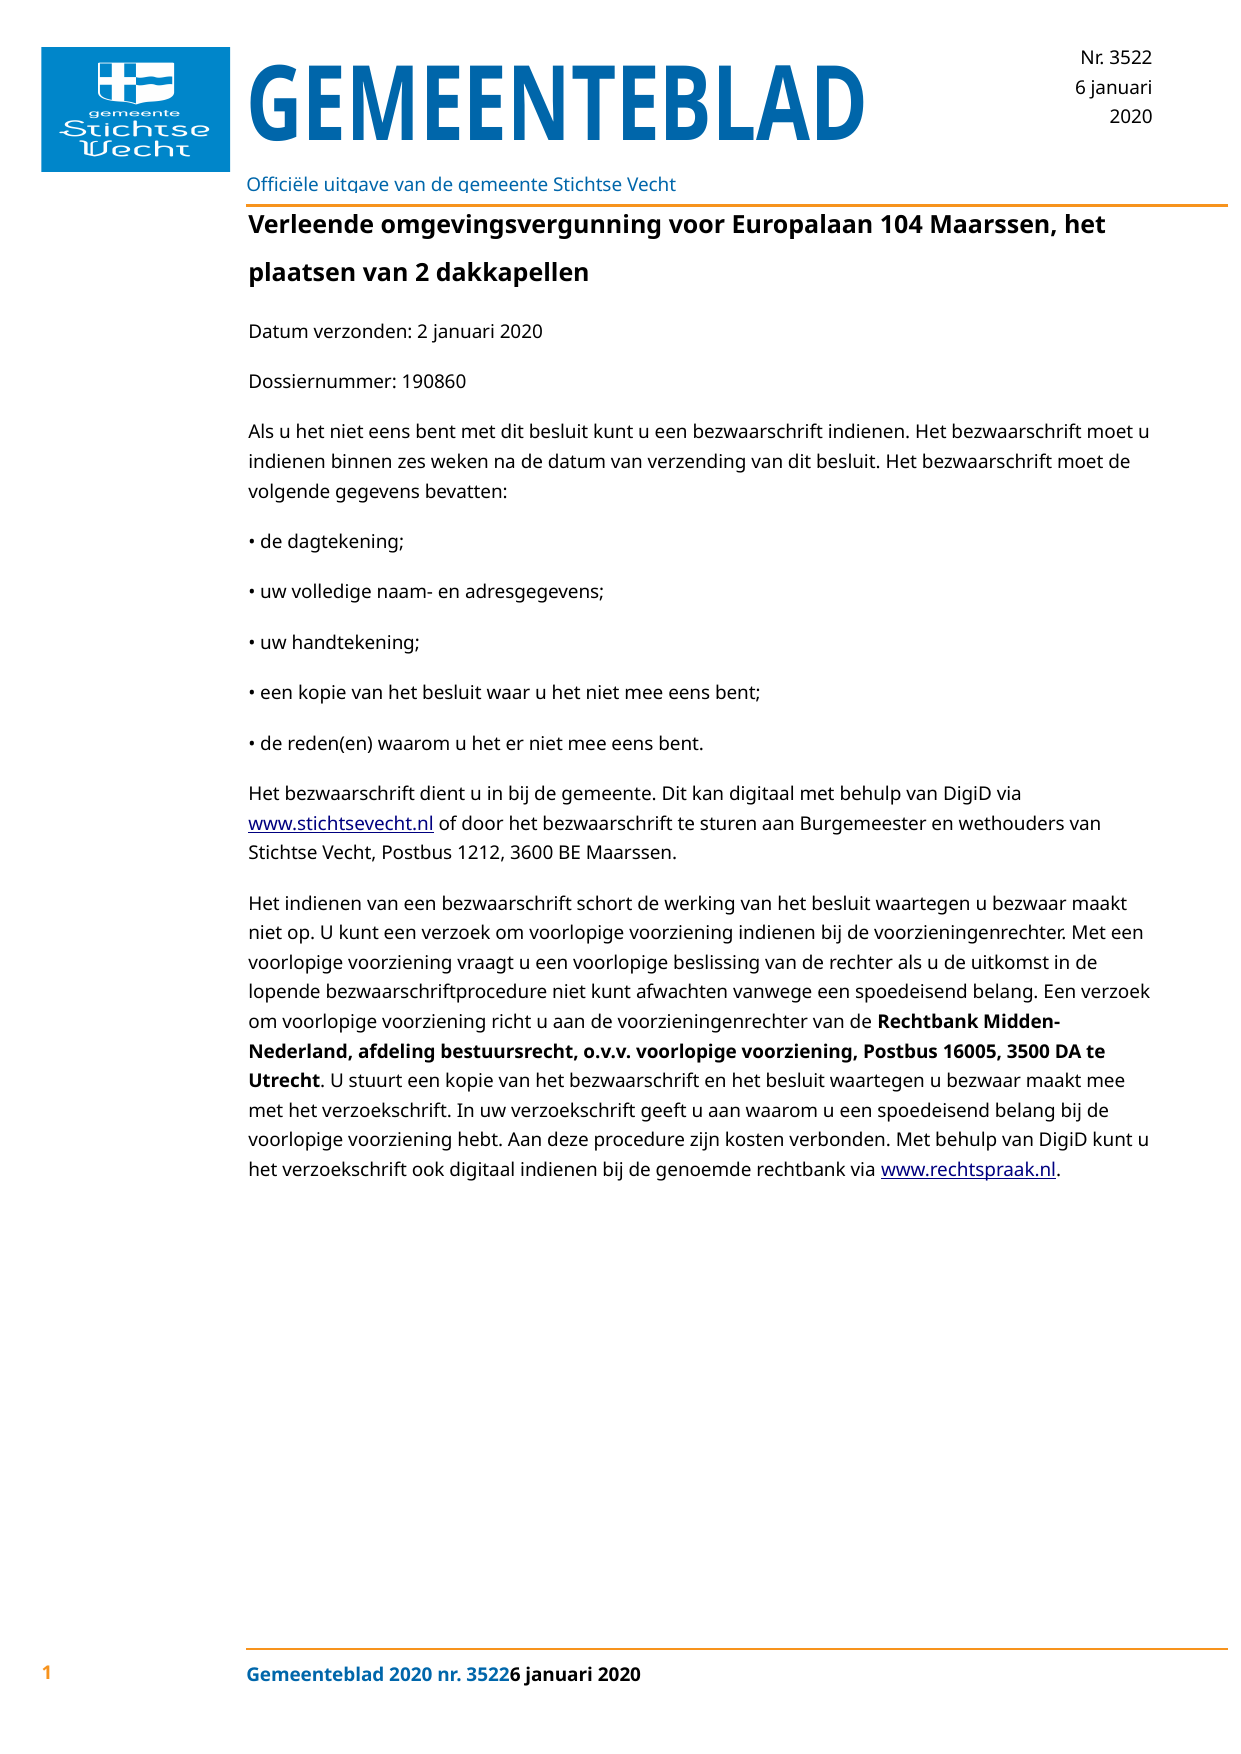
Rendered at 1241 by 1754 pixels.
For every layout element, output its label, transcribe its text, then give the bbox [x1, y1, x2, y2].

text Datum verzonden: 2 januari 2020 [248, 318, 1152, 344]
text Het bezwaarschrift dient u in bij de gemeente. Dit kan digitaal met behulp van DigiD via www.stichtsevecht.nl of door het bezwaarschrift te sturen aan Burgemeester en wethouders van Stichtse Vecht, Postbus 1212, 3600 BE Maarssen. [248, 780, 1152, 865]
text Het indienen van een bezwaarschrift schort de werking van het besluit waartegen u bezwaar maakt niet op. U kunt een verzoek om voorlopige voorziening indienen bij de voorzieningenrechter. Met een voorlopige voorziening vraagt u een voorlopige beslissing van de rechter als u de uitkomst in de lopende bezwaarschriftprocedure niet kunt afwachten vanwege een spoedeisend belang. Een verzoek om voorlopige voorziening richt u aan de voorzieningenrechter van de Rechtbank Midden-Nederland, afdeling bestuursrecht, o.v.v. voorlopige voorziening, Postbus 16005, 3500 DA te Utrecht. U stuurt een kopie van het bezwaarschrift en het besluit waartegen u bezwaar maakt mee met het verzoekschrift. In uw verzoekschrift geeft u aan waarom u een spoedeisend belang bij de voorlopige voorziening hebt. Aan deze procedure zijn kosten verbonden. Met behulp van DigiD kunt u het verzoekschrift ook digitaal indienen bij de genoemde rechtbank via www.rechtspraak.nl. [248, 890, 1152, 1182]
text Als u het niet eens bent met dit besluit kunt u een bezwaarschrift indienen. Het bezwaarschrift moet u indienen binnen zes weken na de datum van verzending van dit besluit. Het bezwaarschrift moet de volgende gegevens bevatten: [248, 419, 1152, 504]
picture [99, 63, 135, 101]
text Verleende omgevingsvergunning voor Europalaan 104 Maarssen, het plaatsen van 2 dakkapellen [248, 207, 1152, 288]
text • een kopie van het besluit waar u het niet mee eens bent; [248, 679, 1152, 705]
text • de dagtekening; [248, 528, 1152, 554]
text • de reden(en) waarom u het er niet mee eens bent. [248, 730, 1152, 756]
picture [137, 63, 174, 103]
text • uw volledige naam- en adresgegevens; [248, 579, 1152, 604]
text Dossiernummer: 190860 [248, 368, 1152, 394]
text • uw handtekening; [248, 629, 1152, 655]
